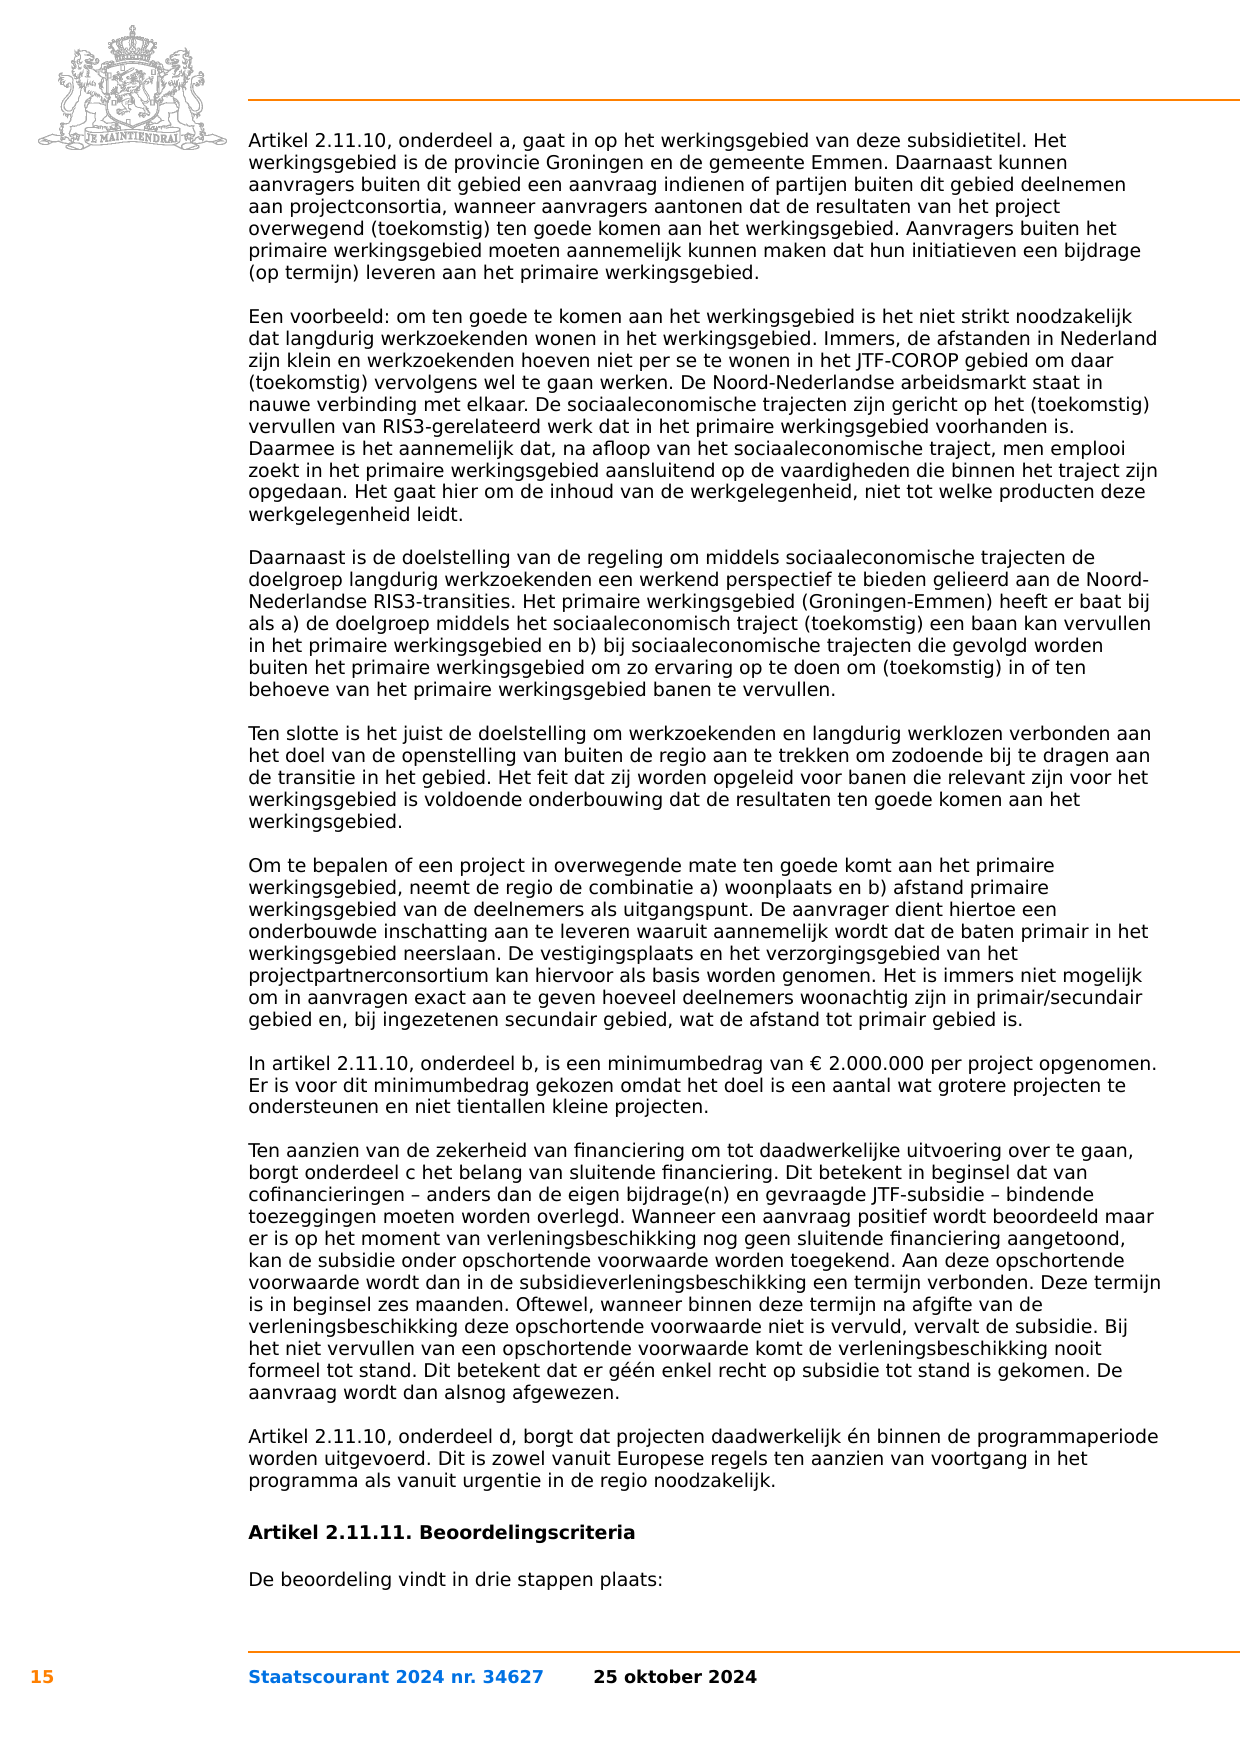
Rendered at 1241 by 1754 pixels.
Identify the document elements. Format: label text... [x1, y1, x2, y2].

text In artikel 2.11.10, onderdeel b, is een minimumbedrag van € 2.000.000 per project opgenomen. Er is voor dit minimumbedrag gekozen omdat het doel is een aantal wat grotere projecten te ondersteunen en niet tientallen kleine projecten. [248, 1052, 1163, 1118]
text Ten aanzien van de zekerheid van financiering om tot daadwerkelijke uitvoering over te gaan, borgt onderdeel c het belang van sluitende financiering. Dit betekent in beginsel dat van cofinancieringen – anders dan de eigen bijdrage(n) en gevraagde JTF-subsidie – bindende toezeggingen moeten worden overlegd. Wanneer een aanvraag positief wordt beoordeeld maar er is op het moment van verleningsbeschikking nog geen sluitende financiering aangetoond, kan de subsidie onder opschortende voorwaarde worden toegekend. Aan deze opschortende voorwaarde wordt dan in de subsidieverleningsbeschikking een termijn verbonden. Deze termijn is in beginsel zes maanden. Oftewel, wanneer binnen deze termijn na afgifte van de verleningsbeschikking deze opschortende voorwaarde niet is vervuld, vervalt de subsidie. Bij het niet vervullen van een opschortende voorwaarde komt de verleningsbeschikking nooit formeel tot stand. Dit betekent dat er géén enkel recht op subsidie tot stand is gekomen. De aanvraag wordt dan alsnog afgewezen. [248, 1140, 1163, 1404]
text Om te bepalen of een project in overwegende mate ten goede komt aan het primaire werkingsgebied, neemt de regio de combinatie a) woonplaats en b) afstand primaire werkingsgebied van de deelnemers als uitgangspunt. De aanvrager dient hiertoe een onderbouwde inschatting aan te leveren waaruit aannemelijk wordt dat de baten primair in het werkingsgebied neerslaan. De vestigingsplaats en het verzorgingsgebied van het projectpartnerconsortium kan hiervoor als basis worden genomen. Het is immers niet mogelijk om in aanvragen exact aan te geven hoeveel deelnemers woonachtig zijn in primair/secundair gebied en, bij ingezetenen secundair gebied, wat de afstand tot primair gebied is. [248, 855, 1163, 1031]
subtitle Artikel 2.11.11. Beoordelingscriteria [248, 1522, 1163, 1544]
text De beoordeling vindt in drie stappen plaats: [248, 1569, 1163, 1591]
text Een voorbeeld: om ten goede te komen aan het werkingsgebied is het niet strikt noodzakelijk dat langdurig werkzoekenden wonen in het werkingsgebied. Immers, de afstanden in Nederland zijn klein en werkzoekenden hoeven niet per se te wonen in het JTF-COROP gebied om daar (toekomstig) vervolgens wel te gaan werken. De Noord-Nederlandse arbeidsmarkt staat in nauwe verbinding met elkaar. De sociaaleconomische trajecten zijn gericht op het (toekomstig) vervullen van RIS3-gerelateerd werk dat in het primaire werkingsgebied voorhanden is. Daarmee is het aannemelijk dat, na afloop van het sociaaleconomische traject, men emplooi zoekt in het primaire werkingsgebied aansluitend op de vaardigheden die binnen het traject zijn opgedaan. Het gaat hier om de inhoud van de werkgelegenheid, niet tot welke producten deze werkgelegenheid leidt. [248, 306, 1163, 525]
picture [38, 25, 227, 150]
text Daarnaast is de doelstelling van de regeling om middels sociaaleconomische trajecten de doelgroep langdurig werkzoekenden een werkend perspectief te bieden gelieerd aan de Noord-Nederlandse RIS3-transities. Het primaire werkingsgebied (Groningen-Emmen) heeft er baat bij als a) de doelgroep middels het sociaaleconomisch traject (toekomstig) een baan kan vervullen in het primaire werkingsgebied en b) bij sociaaleconomische trajecten die gevolgd worden buiten het primaire werkingsgebied om zo ervaring op te doen om (toekomstig) in of ten behoeve van het primaire werkingsgebied banen te vervullen. [248, 547, 1163, 701]
text Artikel 2.11.10, onderdeel a, gaat in op het werkingsgebied van deze subsidietitel. Het werkingsgebied is de provincie Groningen en de gemeente Emmen. Daarnaast kunnen aanvragers buiten dit gebied een aanvraag indienen of partijen buiten dit gebied deelnemen aan projectconsortia, wanneer aanvragers aantonen dat de resultaten van het project overwegend (toekomstig) ten goede komen aan het werkingsgebied. Aanvragers buiten het primaire werkingsgebied moeten aannemelijk kunnen maken dat hun initiatieven een bijdrage (op termijn) leveren aan het primaire werkingsgebied. [248, 130, 1163, 284]
text Ten slotte is het juist de doelstelling om werkzoekenden en langdurig werklozen verbonden aan het doel van de openstelling van buiten de regio aan te trekken om zodoende bij te dragen aan de transitie in het gebied. Het feit dat zij worden opgeleid voor banen die relevant zijn voor het werkingsgebied is voldoende onderbouwing dat de resultaten ten goede komen aan het werkingsgebied. [248, 723, 1163, 833]
text Artikel 2.11.10, onderdeel d, borgt dat projecten daadwerkelijk én binnen de programmaperiode worden uitgevoerd. Dit is zowel vanuit Europese regels ten aanzien van voortgang in het programma als vanuit urgentie in de regio noodzakelijk. [248, 1426, 1163, 1492]
